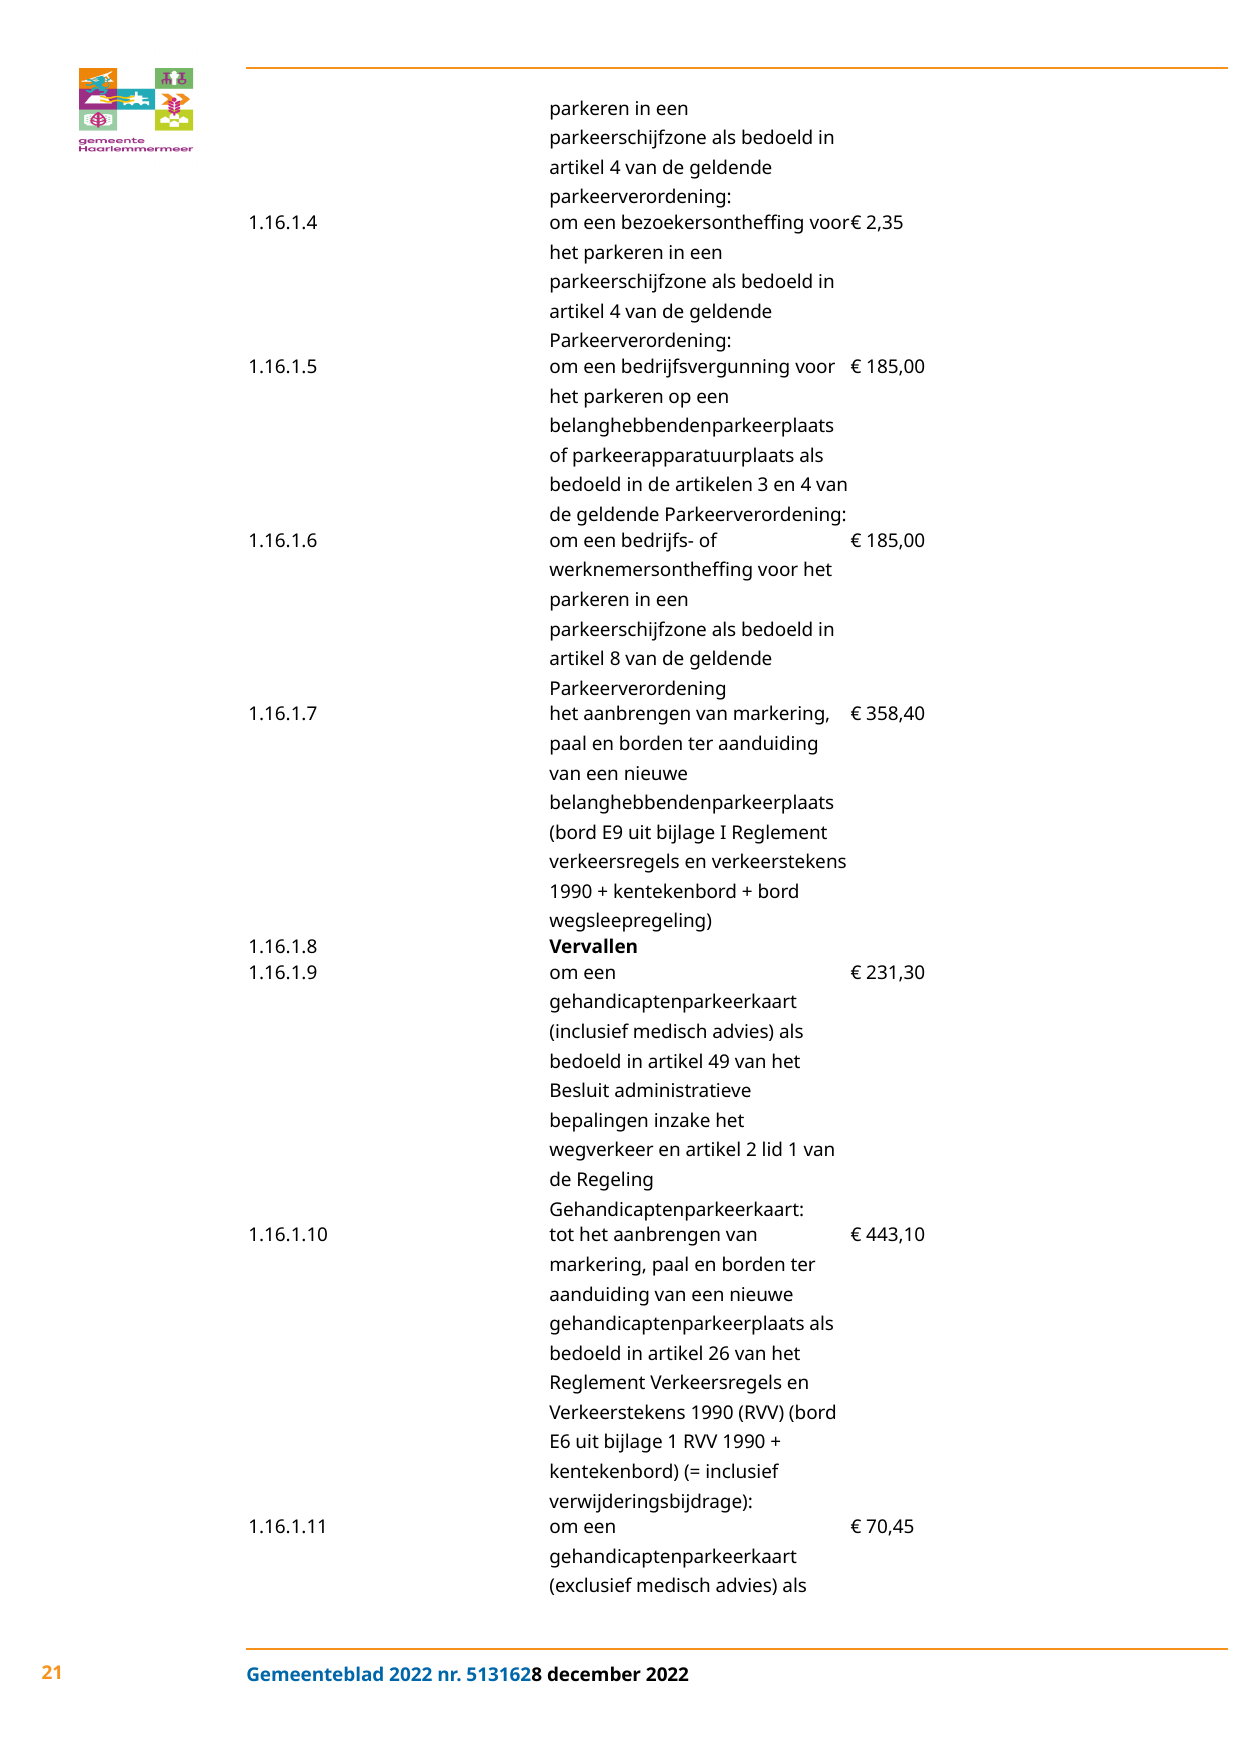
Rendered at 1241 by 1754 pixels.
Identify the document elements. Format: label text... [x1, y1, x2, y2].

table_cell [248, 95, 549, 209]
table_cell € 2,35 [850, 209, 1152, 353]
table_cell om een bedrijfs- of werknemersontheffing voor het parkeren in een parkeerschijfzone als bedoeld in artikel 8 van de geldende Parkeerverordening [549, 527, 850, 701]
table_cell het aanbrengen van markering, paal en borden ter aanduiding van een nieuwe belanghebbendenparkeerplaats (bord E9 uit bijlage I Reglement verkeersregels en verkeerstekens 1990 + kentekenbord + bord wegsleepregeling) [549, 701, 850, 933]
table_cell 1.16.1.9 [248, 959, 549, 1222]
table_cell [850, 934, 1152, 959]
table_cell [850, 95, 1152, 209]
table_cell € 358,40 [850, 701, 1152, 933]
table_cell 1.16.1.7 [248, 701, 549, 933]
table_cell € 185,00 [850, 353, 1152, 527]
table_cell € 70,45 [850, 1514, 1152, 1598]
table_cell om een bezoekersontheffing voor het parkeren in een parkeerschijfzone als bedoeld in artikel 4 van de geldende Parkeerverordening: [549, 209, 850, 353]
table_cell 1.16.1.6 [248, 527, 549, 701]
table_cell om een gehandicaptenparkeerkaart (inclusief medisch advies) als bedoeld in artikel 49 van het Besluit administratieve bepalingen inzake het wegverkeer en artikel 2 lid 1 van de Regeling Gehandicaptenparkeerkaart: [549, 959, 850, 1222]
table_cell € 443,10 [850, 1222, 1152, 1513]
table_cell € 231,30 [850, 959, 1152, 1222]
table_cell 1.16.1.4 [248, 209, 549, 353]
table_cell Vervallen [549, 934, 850, 959]
table_cell tot het aanbrengen van markering, paal en borden ter aanduiding van een nieuwe gehandicaptenparkeerplaats als bedoeld in artikel 26 van het Reglement Verkeersregels en Verkeerstekens 1990 (RVV) (bord E6 uit bijlage 1 RVV 1990 + kentekenbord) (= inclusief verwijderingsbijdrage): [549, 1222, 850, 1513]
table_cell 1.16.1.11 [248, 1514, 549, 1598]
table_cell parkeren in een parkeerschijfzone als bedoeld in artikel 4 van de geldende parkeerverordening: [549, 95, 850, 209]
table_cell € 185,00 [850, 527, 1152, 701]
table_cell om een bedrijfsvergunning voor het parkeren op een belanghebbendenparkeerplaats of parkeerapparatuurplaats als bedoeld in de artikelen 3 en 4 van de geldende Parkeerverordening: [549, 353, 850, 527]
table_cell 1.16.1.5 [248, 353, 549, 527]
table_cell 1.16.1.10 [248, 1222, 549, 1513]
table_cell om een gehandicaptenparkeerkaart (exclusief medisch advies) als [549, 1514, 850, 1598]
table_cell 1.16.1.8 [248, 934, 549, 959]
picture [41, 47, 231, 172]
